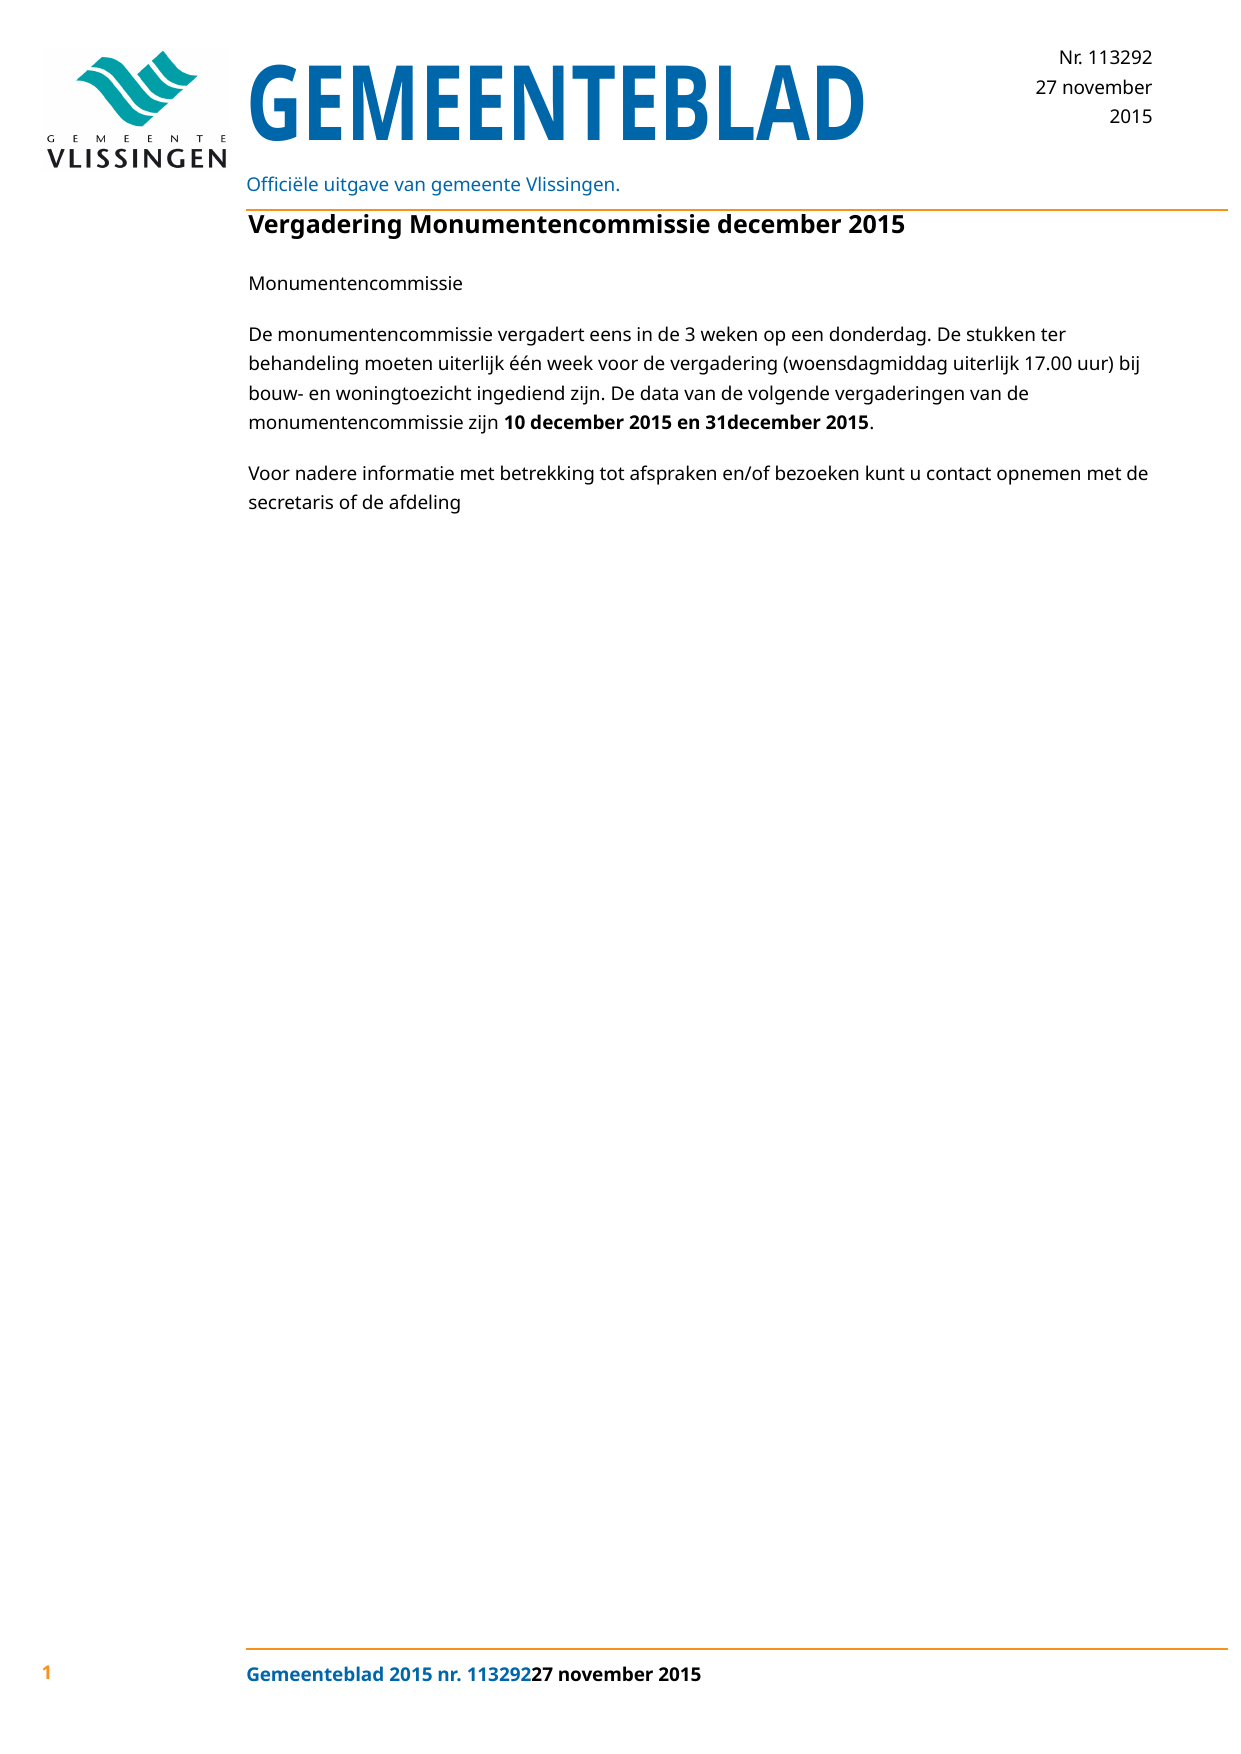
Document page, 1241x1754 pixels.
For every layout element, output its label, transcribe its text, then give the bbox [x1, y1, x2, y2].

text Monumentencommissie [248, 270, 1152, 296]
picture [41, 47, 231, 172]
text Vergadering Monumentencommissie december 2015 [248, 211, 1152, 241]
text Voor nadere informatie met betrekking tot afspraken en/of bezoeken kunt u contact opnemen met de secretaris of de afdeling [248, 460, 1152, 515]
text De monumentencommissie vergadert eens in de 3 weken op een donderdag. De stukken ter behandeling moeten uiterlijk één week voor de vergadering (woensdagmiddag uiterlijk 17.00 uur) bij bouw- en woningtoezicht ingediend zijn. De data van de volgende vergaderingen van de monumentencommissie zijn 10 december 2015 en 31december 2015. [248, 321, 1152, 435]
